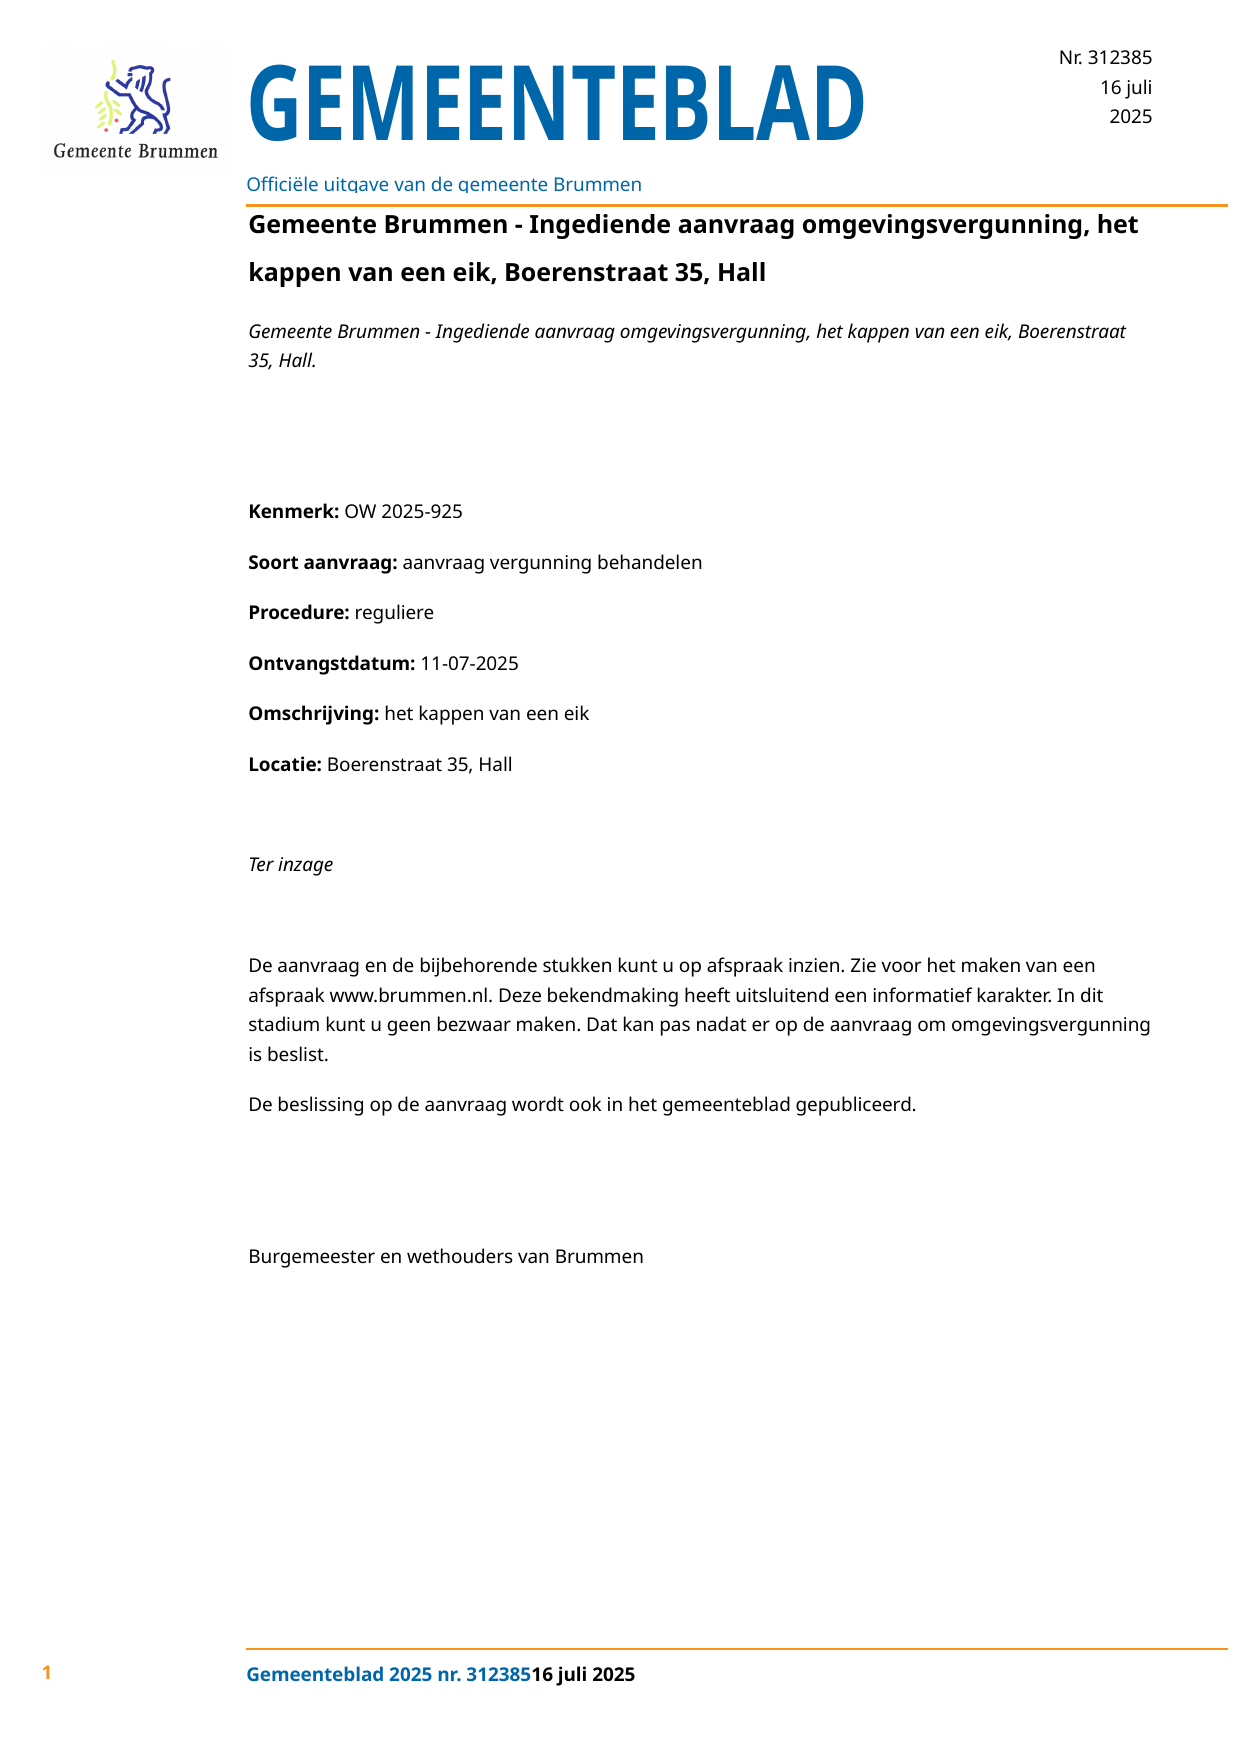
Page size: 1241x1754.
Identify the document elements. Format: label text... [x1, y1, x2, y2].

text Gemeente Brummen - Ingediende aanvraag omgevingsvergunning, het kappen van een eik, Boerenstraat 35, Hall. [248, 318, 1152, 373]
text De beslissing op de aanvraag wordt ook in het gemeenteblad gepubliceerd. [248, 1092, 1152, 1117]
text Omschrijving: het kappen van een eik [248, 700, 1152, 726]
text Locatie: Boerenstraat 35, Hall [248, 751, 1152, 777]
text Soort aanvraag: aanvraag vergunning behandelen [248, 549, 1152, 575]
picture [41, 47, 231, 172]
text Procedure: reguliere [248, 599, 1152, 625]
text De aanvraag en de bijbehorende stukken kunt u op afspraak inzien. Zie voor het maken van een afspraak www.brummen.nl. Deze bekendmaking heeft uitsluitend een informatief karakter. In dit stadium kunt u geen bezwaar maken. Dat kan pas nadat er op de aanvraag om omgevingsvergunning is beslist. [248, 952, 1152, 1067]
text Ontvangstdatum: 11-07-2025 [248, 650, 1152, 676]
text Burgemeester en wethouders van Brummen [248, 1243, 1152, 1269]
text Ter inzage [248, 852, 1152, 877]
text Kenmerk: OW 2025-925 [248, 499, 1152, 524]
text Gemeente Brummen - Ingediende aanvraag omgevingsvergunning, het kappen van een eik, Boerenstraat 35, Hall [248, 207, 1152, 288]
